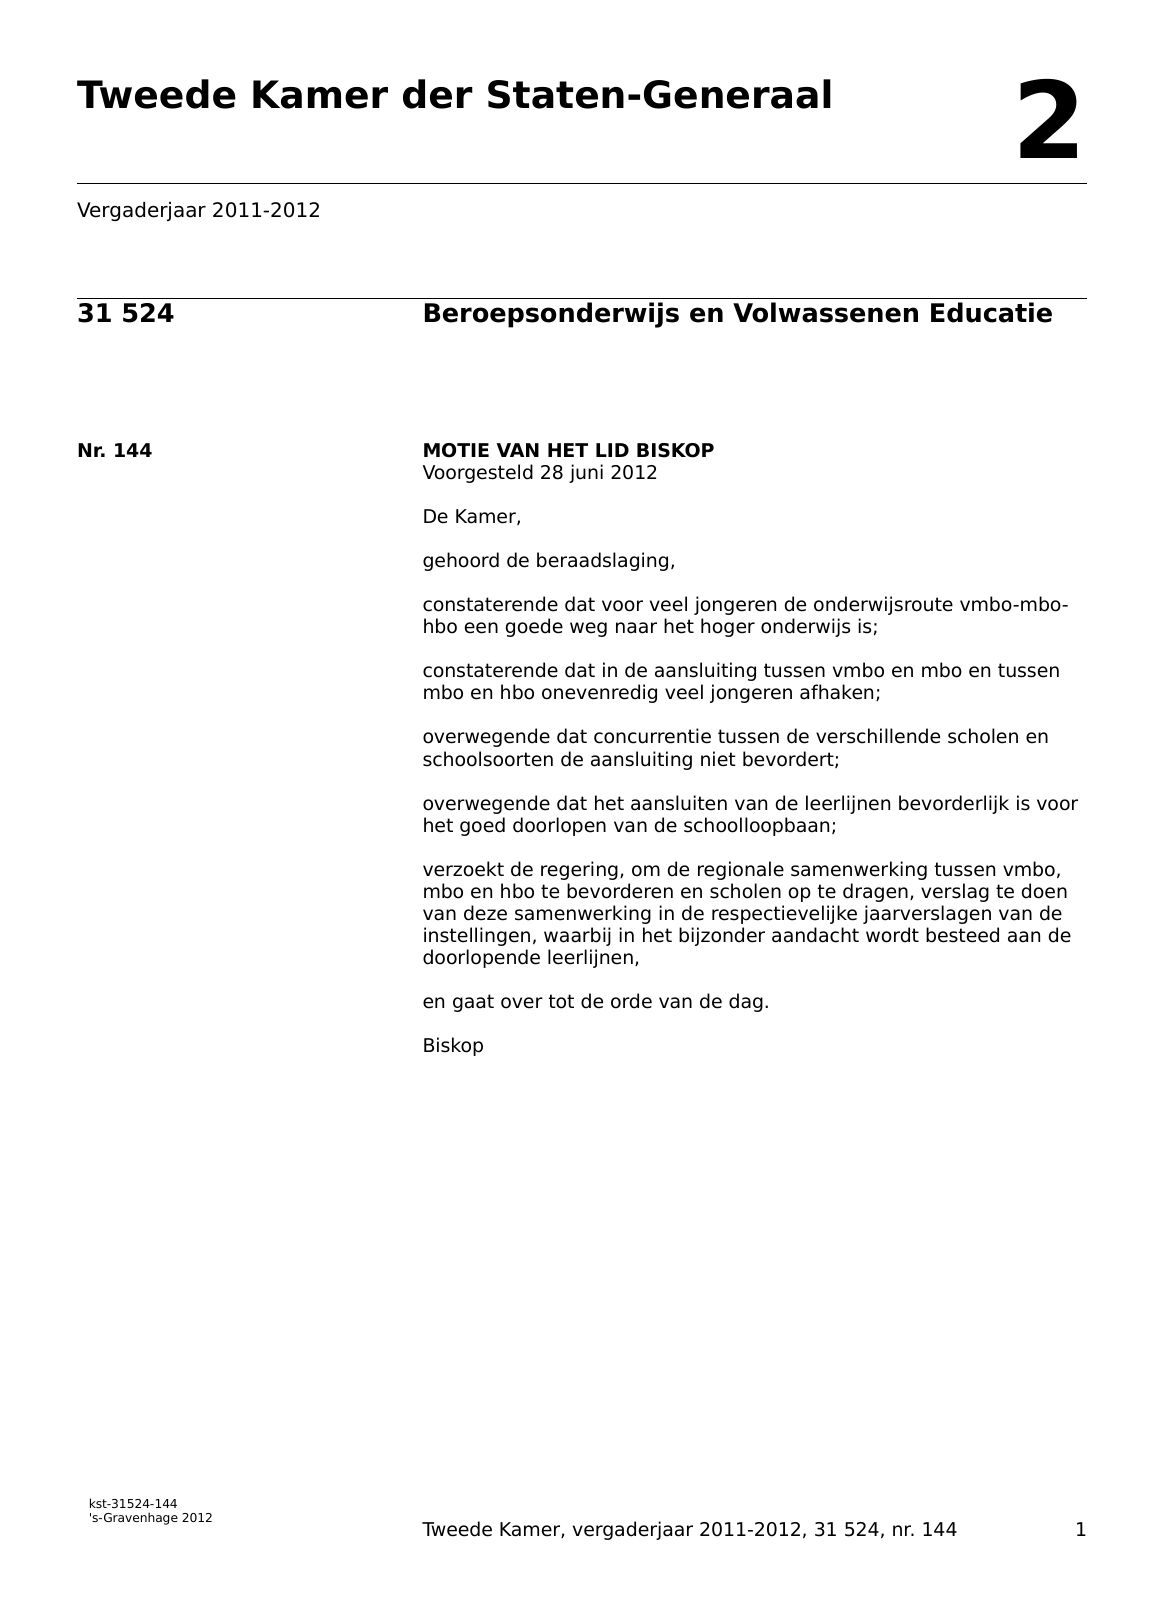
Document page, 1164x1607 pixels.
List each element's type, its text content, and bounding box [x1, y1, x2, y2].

text constaterende dat voor veel jongeren de onderwijsroute vmbo-mbo-hbo een goede weg naar het hoger onderwijs is; [422, 594, 1087, 638]
subtitle 31 524 Beroepsonderwijs en Volwassenen Educatie [77, 299, 1087, 329]
text Biskop [422, 1035, 1087, 1057]
text kst-31524-144 [88, 1497, 323, 1511]
text en gaat over tot de orde van de dag. [422, 991, 1087, 1013]
text overwegende dat concurrentie tussen de verschillende scholen en schoolsoorten de aansluiting niet bevordert; [422, 726, 1087, 770]
text Voorgesteld 28 juni 2012 [422, 462, 1087, 484]
table_header Tweede Kamer der Staten-Generaal [77, 59, 886, 183]
text 's-Gravenhage 2012 [88, 1511, 323, 1525]
text De Kamer, [422, 506, 1087, 528]
table_cell Vergaderjaar 2011-2012 [77, 184, 1087, 298]
subtitle Nr. 144 MOTIE VAN HET LID BISKOP [77, 440, 1087, 462]
table_header 2 [886, 59, 1087, 183]
text verzoekt de regering, om de regionale samenwerking tussen vmbo, mbo en hbo te bevorderen en scholen op te dragen, verslag te doen van deze samenwerking in de respectievelijke jaarverslagen van de instellingen, waarbij in het bijzonder aandacht wordt besteed aan de doorlopende leerlijnen, [422, 859, 1087, 969]
text overwegende dat het aansluiten van de leerlijnen bevorderlijk is voor het goed doorlopen van de schoolloopbaan; [422, 793, 1087, 837]
text gehoord de beraadslaging, [422, 550, 1087, 572]
text constaterende dat in de aansluiting tussen vmbo en mbo en tussen mbo en hbo onevenredig veel jongeren afhaken; [422, 660, 1087, 704]
